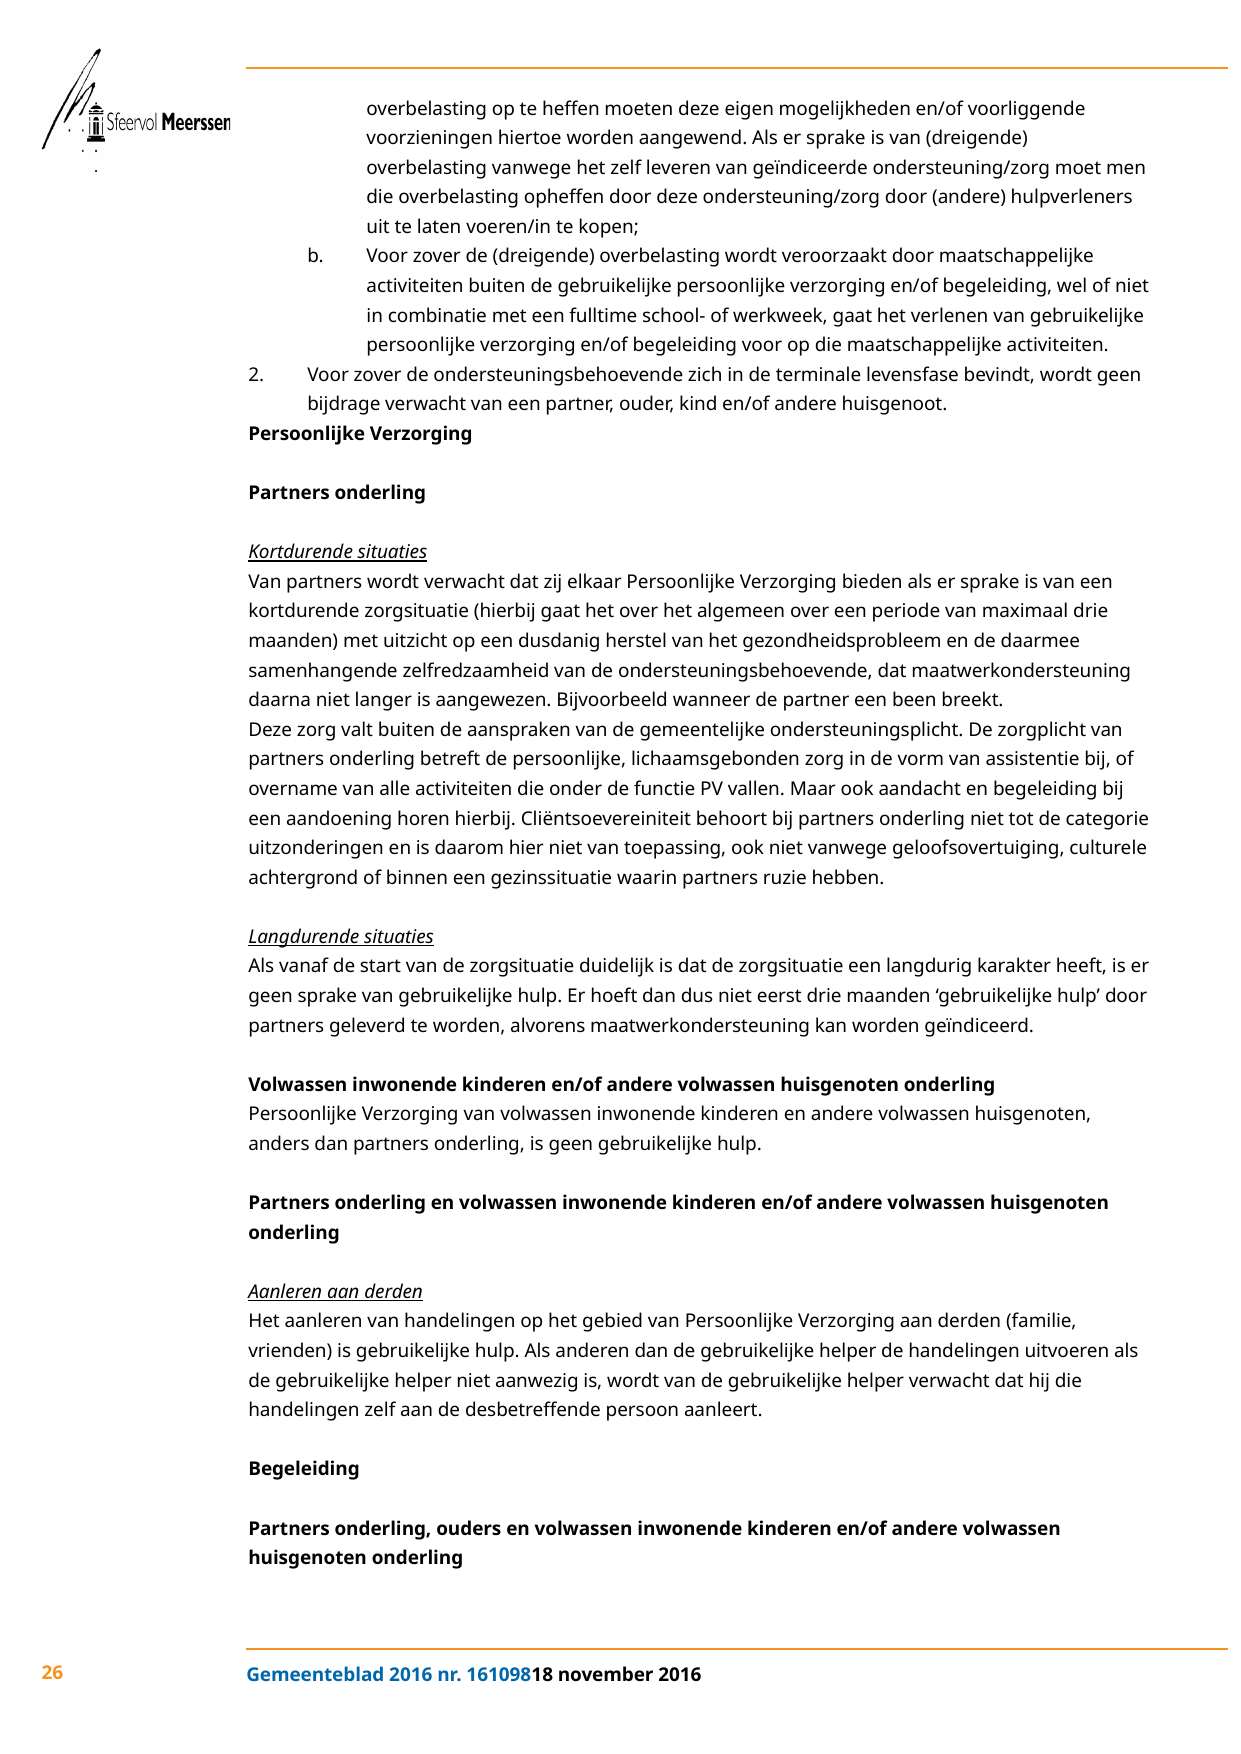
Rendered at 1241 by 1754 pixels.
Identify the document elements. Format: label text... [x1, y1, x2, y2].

text Partners onderling en volwassen inwonende kinderen en/of andere volwassen huisgenoten onderling [248, 1189, 1152, 1245]
text Partners onderling, ouders en volwassen inwonende kinderen en/of andere volwassen huisgenoten onderling [248, 1515, 1152, 1570]
list Voor zover de (dreigende) overbelasting wordt veroorzaakt door maatschappelijke activiteiten buiten de gebruikelijke persoonlijke verzorging en/of begeleiding, wel of niet in combinatie met een fulltime school- of werkweek, gaat het verlenen van gebruikelijke persoonlijke verzorging en/of begeleiding voor op die maatschappelijke activiteiten. [307, 243, 1152, 357]
list overbelasting op te heffen moeten deze eigen mogelijkheden en/of voorliggende voorzieningen hiertoe worden aangewend. Als er sprake is van (dreigende) overbelasting vanwege het zelf leveren van geïndiceerde ondersteuning/zorg moet men die overbelasting opheffen door deze ondersteuning/zorg door (andere) hulpverleners uit te laten voeren/in te kopen; [307, 95, 1152, 239]
list Voor zover de ondersteuningsbehoevende zich in de terminale levensfase bevindt, wordt geen bijdrage verwacht van een partner, ouder, kind en/of andere huisgenoot. [248, 361, 1152, 416]
text Partners onderling [248, 479, 1152, 505]
text Kortdurende situaties [248, 538, 1152, 564]
text Van partners wordt verwacht dat zij elkaar Persoonlijke Verzorging bieden als er sprake is van een kortdurende zorgsituatie (hierbij gaat het over het algemeen over een periode van maximaal drie maanden) met uitzicht op een dusdanig herstel van het gezondheidsprobleem en de daarmee samenhangende zelfredzaamheid van de ondersteuningsbehoevende, dat maatwerkondersteuning daarna niet langer is aangewezen. Bijvoorbeeld wanneer de partner een been breekt. [248, 568, 1152, 712]
text Aanleren aan derden [248, 1278, 1152, 1304]
text Persoonlijke Verzorging [248, 420, 1152, 446]
text Deze zorg valt buiten de aanspraken van de gemeentelijke ondersteuningsplicht. De zorgplicht van partners onderling betreft de persoonlijke, lichaamsgebonden zorg in de vorm van assistentie bij, of overname van alle activiteiten die onder de functie PV vallen. Maar ook aandacht en begeleiding bij een aandoening horen hierbij. Cliëntsoevereiniteit behoort bij partners onderling niet tot de categorie uitzonderingen en is daarom hier niet van toepassing, ook niet vanwege geloofsovertuiging, culturele achtergrond of binnen een gezinssituatie waarin partners ruzie hebben. [248, 716, 1152, 890]
text Begeleiding [248, 1456, 1152, 1481]
text Het aanleren van handelingen op het gebied van Persoonlijke Verzorging aan derden (familie, vrienden) is gebruikelijke hulp. Als anderen dan de gebruikelijke helper de handelingen uitvoeren als de gebruikelijke helper niet aanwezig is, wordt van de gebruikelijke helper verwacht dat hij die handelingen zelf aan de desbetreffende persoon aanleert. [248, 1308, 1152, 1422]
text Persoonlijke Verzorging van volwassen inwonende kinderen en andere volwassen huisgenoten, anders dan partners onderling, is geen gebruikelijke hulp. [248, 1101, 1152, 1156]
text Volwassen inwonende kinderen en/of andere volwassen huisgenoten onderling [248, 1071, 1152, 1097]
text Als vanaf de start van de zorgsituatie duidelijk is dat de zorgsituatie een langdurig karakter heeft, is er geen sprake van gebruikelijke hulp. Er hoeft dan dus niet eerst drie maanden ‘gebruikelijke hulp’ door partners geleverd te worden, alvorens maatwerkondersteuning kan worden geïndiceerd. [248, 953, 1152, 1038]
text Langdurende situaties [248, 923, 1152, 949]
picture [41, 47, 231, 172]
